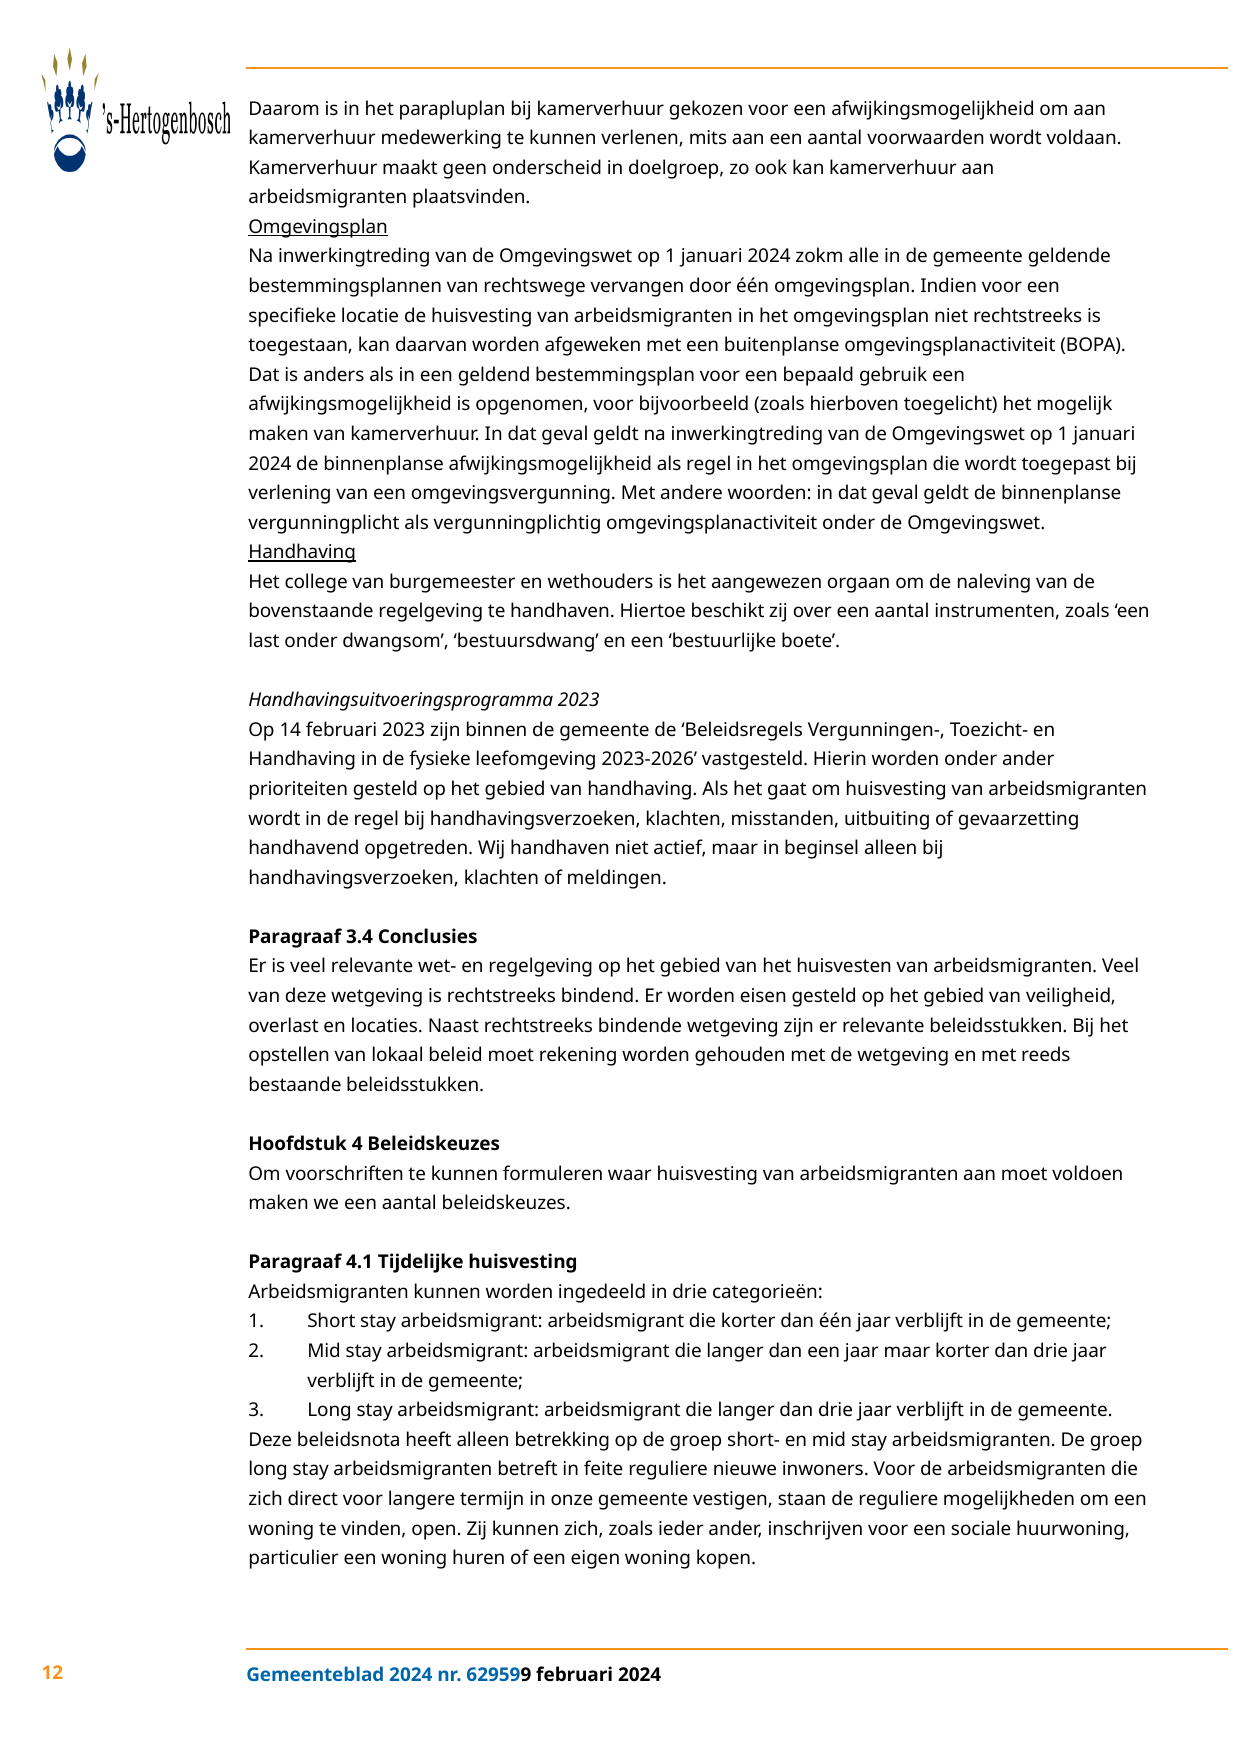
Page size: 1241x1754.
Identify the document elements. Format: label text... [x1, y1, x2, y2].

list Long stay arbeidsmigrant: arbeidsmigrant die langer dan drie jaar verblijft in de gemeente. [248, 1396, 1152, 1422]
text Het college van burgemeester en wethouders is het aangewezen orgaan om de naleving van de bovenstaande regelgeving te handhaven. Hiertoe beschikt zij over een aantal instrumenten, zoals ‘een last onder dwangsom’, ‘bestuursdwang’ en een ‘bestuurlijke boete’. [248, 568, 1152, 653]
text Paragraaf 3.4 Conclusies [248, 923, 1152, 949]
text Omgevingsplan [248, 213, 1152, 239]
text Om voorschriften te kunnen formuleren waar huisvesting van arbeidsmigranten aan moet voldoen maken we een aantal beleidskeuzes. [248, 1160, 1152, 1215]
picture [41, 47, 231, 172]
text Na inwerkingtreding van de Omgevingswet op 1 januari 2024 zokm alle in de gemeente geldende bestemmingsplannen van rechtswege vervangen door één omgevingsplan. Indien voor een specifieke locatie de huisvesting van arbeidsmigranten in het omgevingsplan niet rechtstreeks is toegestaan, kan daarvan worden afgeweken met een buitenplanse omgevingsplanactiviteit (BOPA). Dat is anders als in een geldend bestemmingsplan voor een bepaald gebruik een afwijkingsmogelijkheid is opgenomen, voor bijvoorbeeld (zoals hierboven toegelicht) het mogelijk maken van kamerverhuur. In dat geval geldt na inwerkingtreding van de Omgevingswet op 1 januari 2024 de binnenplanse afwijkingsmogelijkheid als regel in het omgevingsplan die wordt toegepast bij verlening van een omgevingsvergunning. Met andere woorden: in dat geval geldt de binnenplanse vergunningplicht als vergunningplichtig omgevingsplanactiviteit onder de Omgevingswet. [248, 243, 1152, 535]
list Short stay arbeidsmigrant: arbeidsmigrant die korter dan één jaar verblijft in de gemeente; [248, 1308, 1152, 1333]
text Handhaving [248, 538, 1152, 564]
text Hoofdstuk 4 Beleidskeuzes [248, 1130, 1152, 1156]
text Daarom is in het parapluplan bij kamerverhuur gekozen voor een afwijkingsmogelijkheid om aan kamerverhuur medewerking te kunnen verlenen, mits aan een aantal voorwaarden wordt voldaan. Kamerverhuur maakt geen onderscheid in doelgroep, zo ook kan kamerverhuur aan arbeidsmigranten plaatsvinden. [248, 95, 1152, 209]
text Er is veel relevante wet- en regelgeving op het gebied van het huisvesten van arbeidsmigranten. Veel van deze wetgeving is rechtstreeks bindend. Er worden eisen gesteld op het gebied van veiligheid, overlast en locaties. Naast rechtstreeks bindende wetgeving zijn er relevante beleidsstukken. Bij het opstellen van lokaal beleid moet rekening worden gehouden met de wetgeving en met reeds bestaande beleidsstukken. [248, 953, 1152, 1097]
text Op 14 februari 2023 zijn binnen de gemeente de ‘Beleidsregels Vergunningen-, Toezicht- en Handhaving in de fysieke leefomgeving 2023-2026’ vastgesteld. Hierin worden onder ander prioriteiten gesteld op het gebied van handhaving. Als het gaat om huisvesting van arbeidsmigranten wordt in de regel bij handhavingsverzoeken, klachten, misstanden, uitbuiting of gevaarzetting handhavend opgetreden. Wij handhaven niet actief, maar in beginsel alleen bij handhavingsverzoeken, klachten of meldingen. [248, 716, 1152, 890]
text Arbeidsmigranten kunnen worden ingedeeld in drie categorieën: [248, 1278, 1152, 1304]
text Paragraaf 4.1 Tijdelijke huisvesting [248, 1248, 1152, 1274]
list Mid stay arbeidsmigrant: arbeidsmigrant die langer dan een jaar maar korter dan drie jaar verblijft in de gemeente; [248, 1337, 1152, 1393]
text Handhavingsuitvoeringsprogramma 2023 [248, 686, 1152, 712]
text Deze beleidsnota heeft alleen betrekking op de groep short- en mid stay arbeidsmigranten. De groep long stay arbeidsmigranten betreft in feite reguliere nieuwe inwoners. Voor de arbeidsmigranten die zich direct voor langere termijn in onze gemeente vestigen, staan de reguliere mogelijkheden om een woning te vinden, open. Zij kunnen zich, zoals ieder ander, inschrijven voor een sociale huurwoning, particulier een woning huren of een eigen woning kopen. [248, 1426, 1152, 1570]
